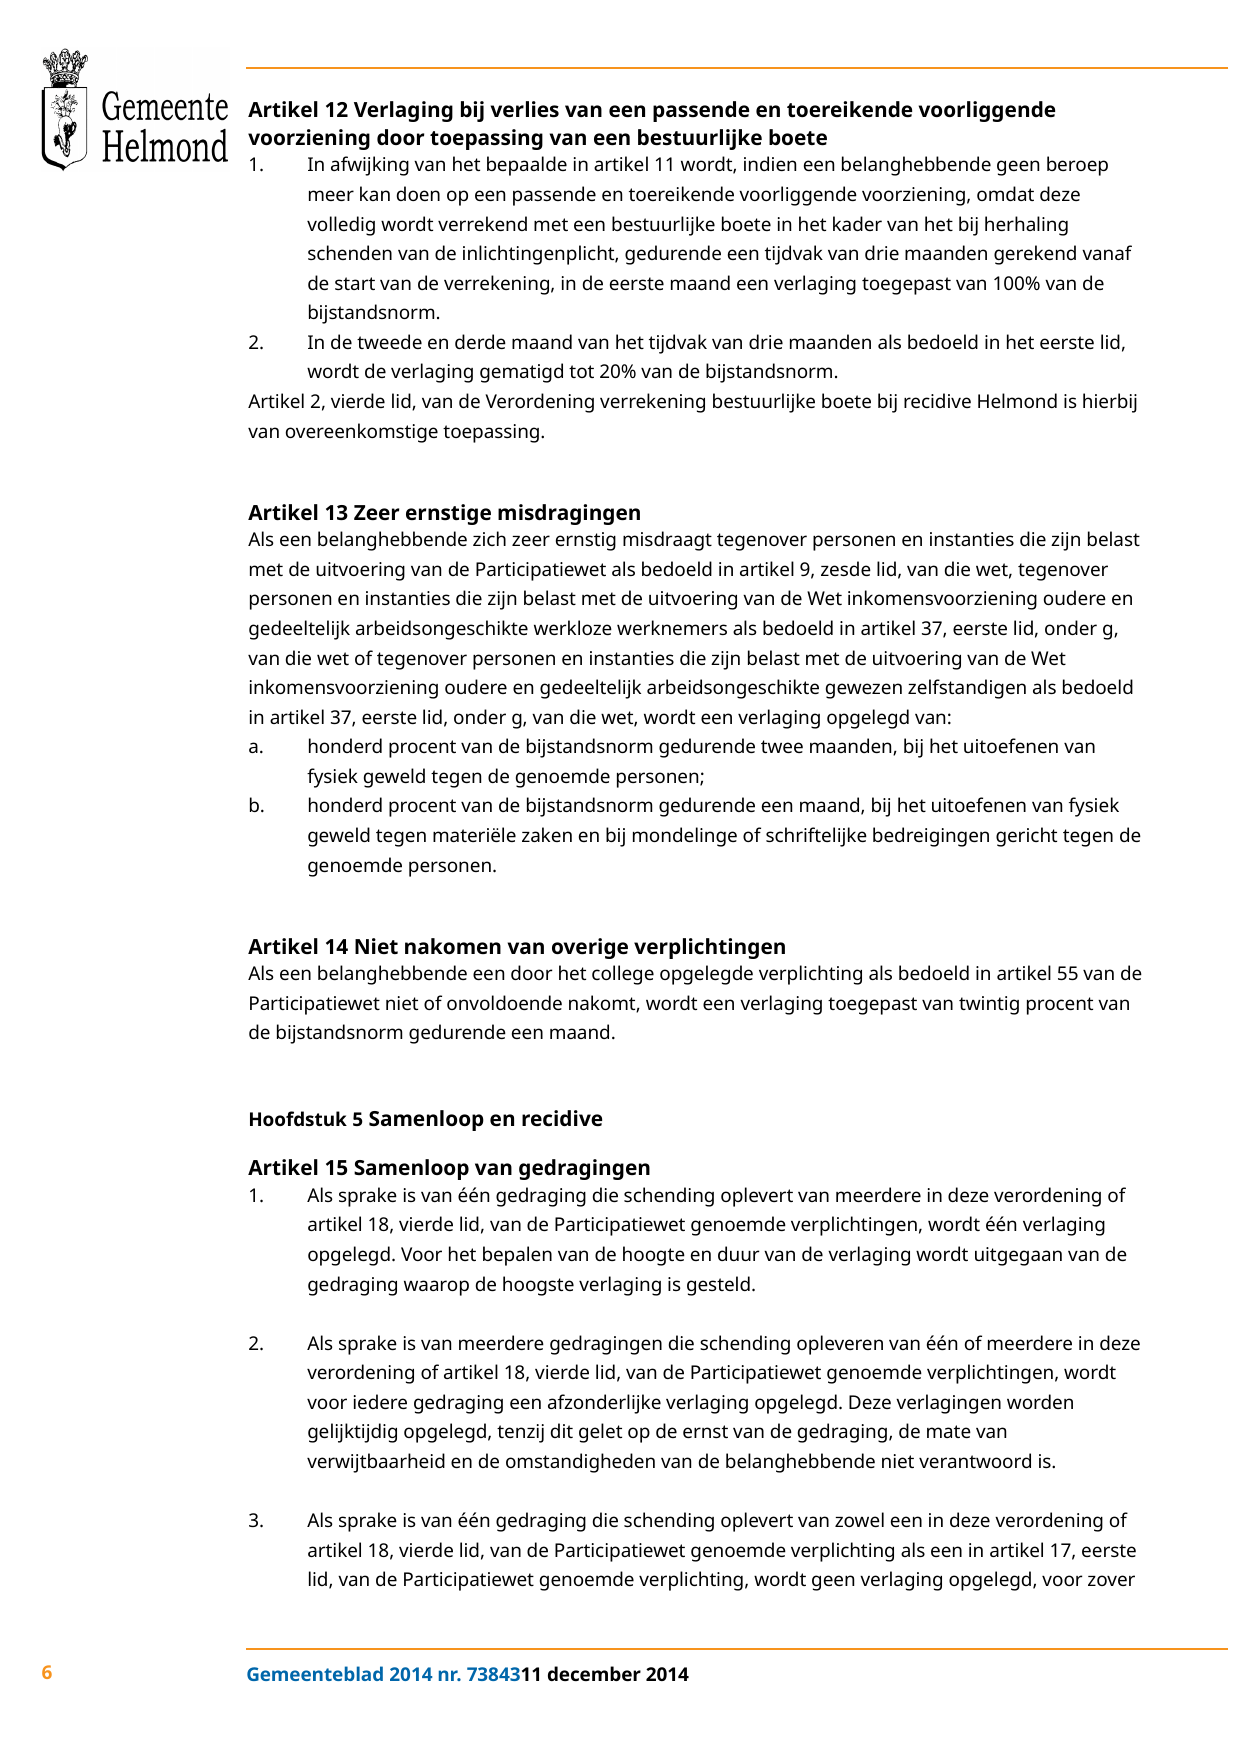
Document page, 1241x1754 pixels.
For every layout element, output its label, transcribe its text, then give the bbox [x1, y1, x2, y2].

text Artikel 12 Verlaging bij verlies van een passende en toereikende voorliggende voorziening door toepassing van een bestuurlijke boete [248, 95, 1152, 152]
text Artikel 14 Niet nakomen van overige verplichtingen [248, 932, 1152, 960]
text Als een belanghebbende een door het college opgelegde verplichting als bedoeld in artikel 55 van de Participatiewet niet of onvoldoende nakomt, wordt een verlaging toegepast van twintig procent van de bijstandsnorm gedurende een maand. [248, 960, 1152, 1045]
text Artikel 15 Samenloop van gedragingen [248, 1153, 1152, 1182]
list In de tweede en derde maand van het tijdvak van drie maanden als bedoeld in het eerste lid, wordt de verlaging gematigd tot 20% van de bijstandsnorm. [248, 329, 1152, 384]
text Als een belanghebbende zich zeer ernstig misdraagt tegenover personen en instanties die zijn belast met de uitvoering van de Participatiewet als bedoeld in artikel 9, zesde lid, van die wet, tegenover personen en instanties die zijn belast met de uitvoering van de Wet inkomensvoorziening oudere en gedeeltelijk arbeidsongeschikte werkloze werknemers als bedoeld in artikel 37, eerste lid, onder g, van die wet of tegenover personen en instanties die zijn belast met de uitvoering van de Wet inkomensvoorziening oudere en gedeeltelijk arbeidsongeschikte gewezen zelfstandigen als bedoeld in artikel 37, eerste lid, onder g, van die wet, wordt een verlaging opgelegd van: [248, 526, 1152, 729]
text Artikel 13 Zeer ernstige misdragingen [248, 498, 1152, 526]
list honderd procent van de bijstandsnorm gedurende een maand, bij het uitoefenen van fysiek geweld tegen materiële zaken en bij mondelinge of schriftelijke bedreigingen gericht tegen de genoemde personen. [248, 793, 1152, 877]
list Als sprake is van één gedraging die schending oplevert van meerdere in deze verordening of artikel 18, vierde lid, van de Participatiewet genoemde verplichtingen, wordt één verlaging opgelegd. Voor het bepalen van de hoogte en duur van de verlaging wordt uitgegaan van de gedraging waarop de hoogste verlaging is gesteld. [248, 1182, 1152, 1296]
list Als sprake is van één gedraging die schending oplevert van zowel een in deze verordening of artikel 18, vierde lid, van de Participatiewet genoemde verplichting als een in artikel 17, eerste lid, van de Participatiewet genoemde verplichting, wordt geen verlaging opgelegd, voor zover [248, 1507, 1152, 1592]
text Hoofdstuk 5 Samenloop en recidive [248, 1104, 1152, 1133]
picture [41, 47, 231, 172]
list Als sprake is van meerdere gedragingen die schending opleveren van één of meerdere in deze verordening of artikel 18, vierde lid, van de Participatiewet genoemde verplichtingen, wordt voor iedere gedraging een afzonderlijke verlaging opgelegd. Deze verlagingen worden gelijktijdig opgelegd, tenzij dit gelet op de ernst van de gedraging, de mate van verwijtbaarheid en de omstandigheden van de belanghebbende niet verantwoord is. [248, 1330, 1152, 1474]
list In afwijking van het bepaalde in artikel 11 wordt, indien een belanghebbende geen beroep meer kan doen op een passende en toereikende voorliggende voorziening, omdat deze volledig wordt verrekend met een bestuurlijke boete in het kader van het bij herhaling schenden van de inlichtingenplicht, gedurende een tijdvak van drie maanden gerekend vanaf de start van de verrekening, in de eerste maand een verlaging toegepast van 100% van de bijstandsnorm. [248, 152, 1152, 325]
text Artikel 2, vierde lid, van de Verordening verrekening bestuurlijke boete bij recidive Helmond is hierbij van overeenkomstige toepassing. [248, 388, 1152, 444]
list honderd procent van de bijstandsnorm gedurende twee maanden, bij het uitoefenen van fysiek geweld tegen de genoemde personen; [248, 733, 1152, 789]
